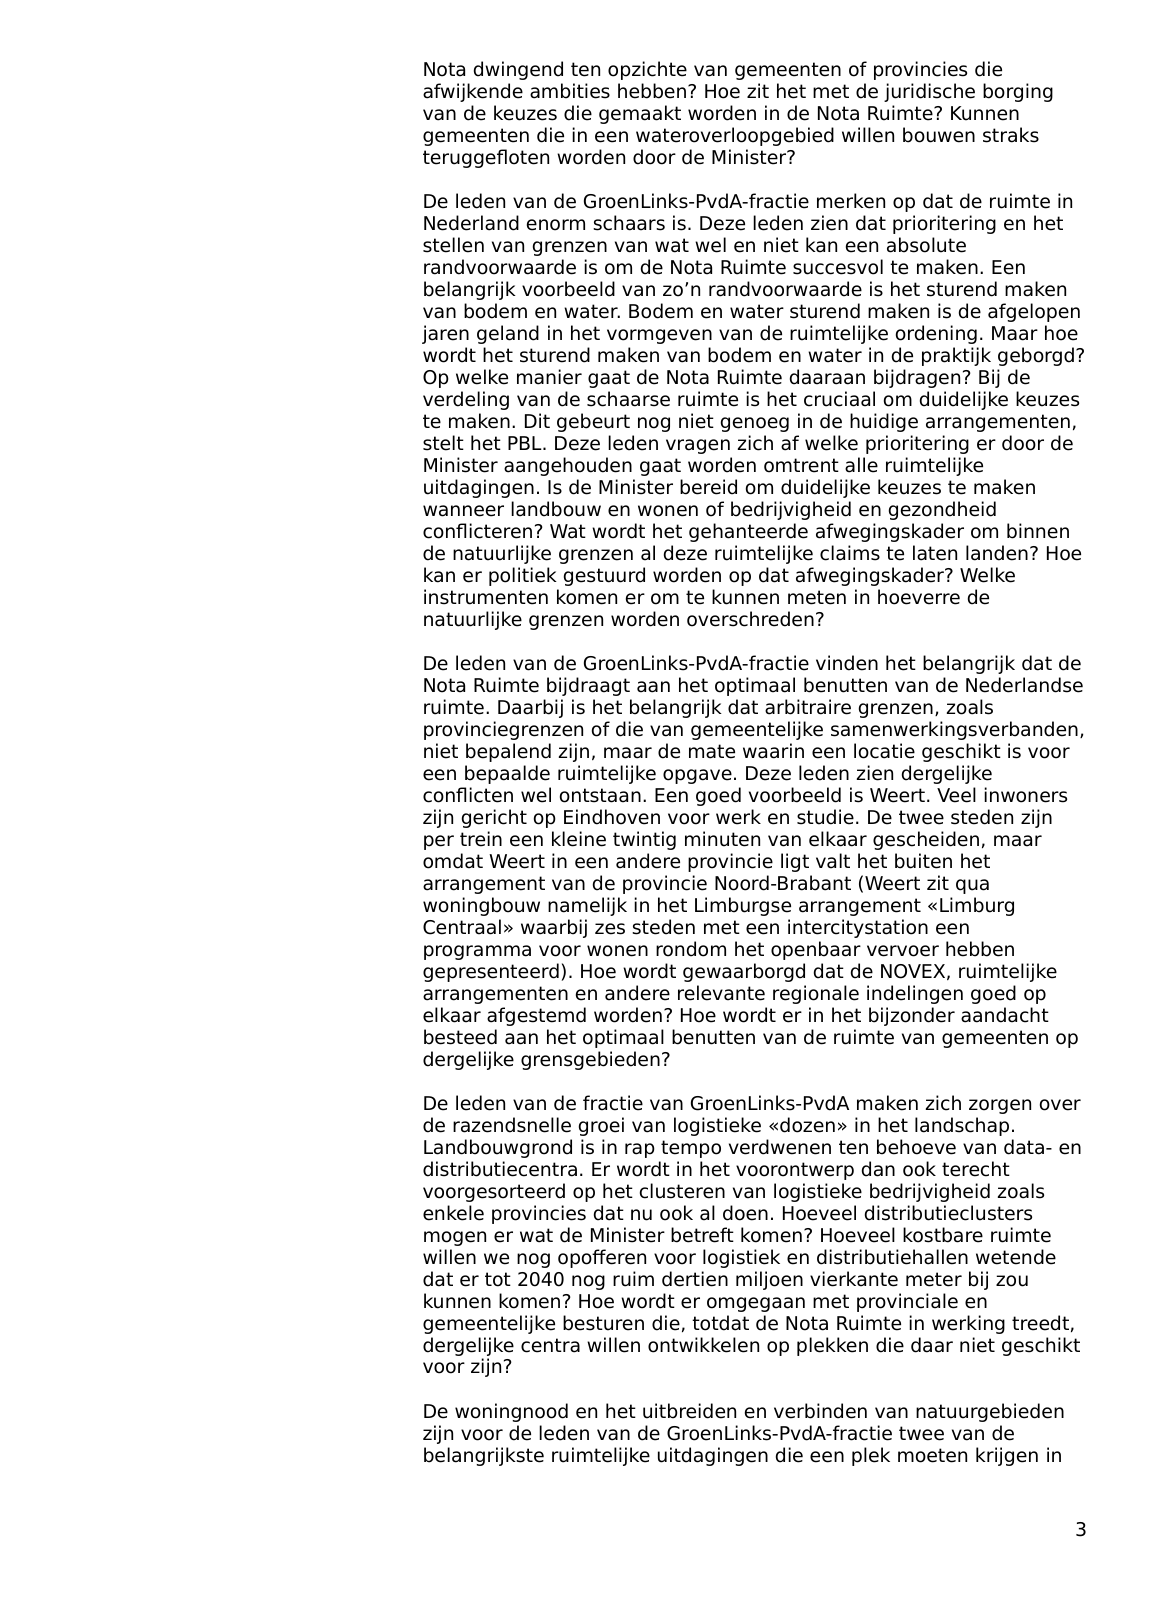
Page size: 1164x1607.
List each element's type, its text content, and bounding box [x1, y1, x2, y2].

text Nota dwingend ten opzichte van gemeenten of provincies die afwijkende ambities hebben? Hoe zit het met de juridische borging van de keuzes die gemaakt worden in de Nota Ruimte? Kunnen gemeenten die in een wateroverloopgebied willen bouwen straks teruggefloten worden door de Minister? [422, 59, 1087, 169]
text De leden van de fractie van GroenLinks-PvdA maken zich zorgen over de razendsnelle groei van logistieke «dozen» in het landschap. Landbouwgrond is in rap tempo verdwenen ten behoeve van data- en distributiecentra. Er wordt in het voorontwerp dan ook terecht voorgesorteerd op het clusteren van logistieke bedrijvigheid zoals enkele provincies dat nu ook al doen. Hoeveel distributieclusters mogen er wat de Minister betreft komen? Hoeveel kostbare ruimte willen we nog opofferen voor logistiek en distributiehallen wetende dat er tot 2040 nog ruim dertien miljoen vierkante meter bij zou kunnen komen? Hoe wordt er omgegaan met provinciale en gemeentelijke besturen die, totdat de Nota Ruimte in werking treedt, dergelijke centra willen ontwikkelen op plekken die daar niet geschikt voor zijn? [422, 1093, 1087, 1378]
text De leden van de GroenLinks-PvdA-fractie merken op dat de ruimte in Nederland enorm schaars is. Deze leden zien dat prioritering en het stellen van grenzen van wat wel en niet kan een absolute randvoorwaarde is om de Nota Ruimte succesvol te maken. Een belangrijk voorbeeld van zo’n randvoorwaarde is het sturend maken van bodem en water. Bodem en water sturend maken is de afgelopen jaren geland in het vormgeven van de ruimtelijke ordening. Maar hoe wordt het sturend maken van bodem en water in de praktijk geborgd? Op welke manier gaat de Nota Ruimte daaraan bijdragen? Bij de verdeling van de schaarse ruimte is het cruciaal om duidelijke keuzes te maken. Dit gebeurt nog niet genoeg in de huidige arrangementen, stelt het PBL. Deze leden vragen zich af welke prioritering er door de Minister aangehouden gaat worden omtrent alle ruimtelijke uitdagingen. Is de Minister bereid om duidelijke keuzes te maken wanneer landbouw en wonen of bedrijvigheid en gezondheid conflicteren? Wat wordt het gehanteerde afwegingskader om binnen de natuurlijke grenzen al deze ruimtelijke claims te laten landen? Hoe kan er politiek gestuurd worden op dat afwegingskader? Welke instrumenten komen er om te kunnen meten in hoeverre de natuurlijke grenzen worden overschreden? [422, 191, 1087, 631]
text De leden van de GroenLinks-PvdA-fractie vinden het belangrijk dat de Nota Ruimte bijdraagt aan het optimaal benutten van de Nederlandse ruimte. Daarbij is het belangrijk dat arbitraire grenzen, zoals provinciegrenzen of die van gemeentelijke samenwerkingsverbanden, niet bepalend zijn, maar de mate waarin een locatie geschikt is voor een bepaalde ruimtelijke opgave. Deze leden zien dergelijke conflicten wel ontstaan. Een goed voorbeeld is Weert. Veel inwoners zijn gericht op Eindhoven voor werk en studie. De twee steden zijn per trein een kleine twintig minuten van elkaar gescheiden, maar omdat Weert in een andere provincie ligt valt het buiten het arrangement van de provincie Noord-Brabant (Weert zit qua woningbouw namelijk in het Limburgse arrangement «Limburg Centraal» waarbij zes steden met een intercitystation een programma voor wonen rondom het openbaar vervoer hebben gepresenteerd). Hoe wordt gewaarborgd dat de NOVEX, ruimtelijke arrangementen en andere relevante regionale indelingen goed op elkaar afgestemd worden? Hoe wordt er in het bijzonder aandacht besteed aan het optimaal benutten van de ruimte van gemeenten op dergelijke grensgebieden? [422, 653, 1087, 1071]
text De woningnood en het uitbreiden en verbinden van natuurgebieden zijn voor de leden van de GroenLinks-PvdA-fractie twee van de belangrijkste ruimtelijke uitdagingen die een plek moeten krijgen in [422, 1401, 1087, 1467]
